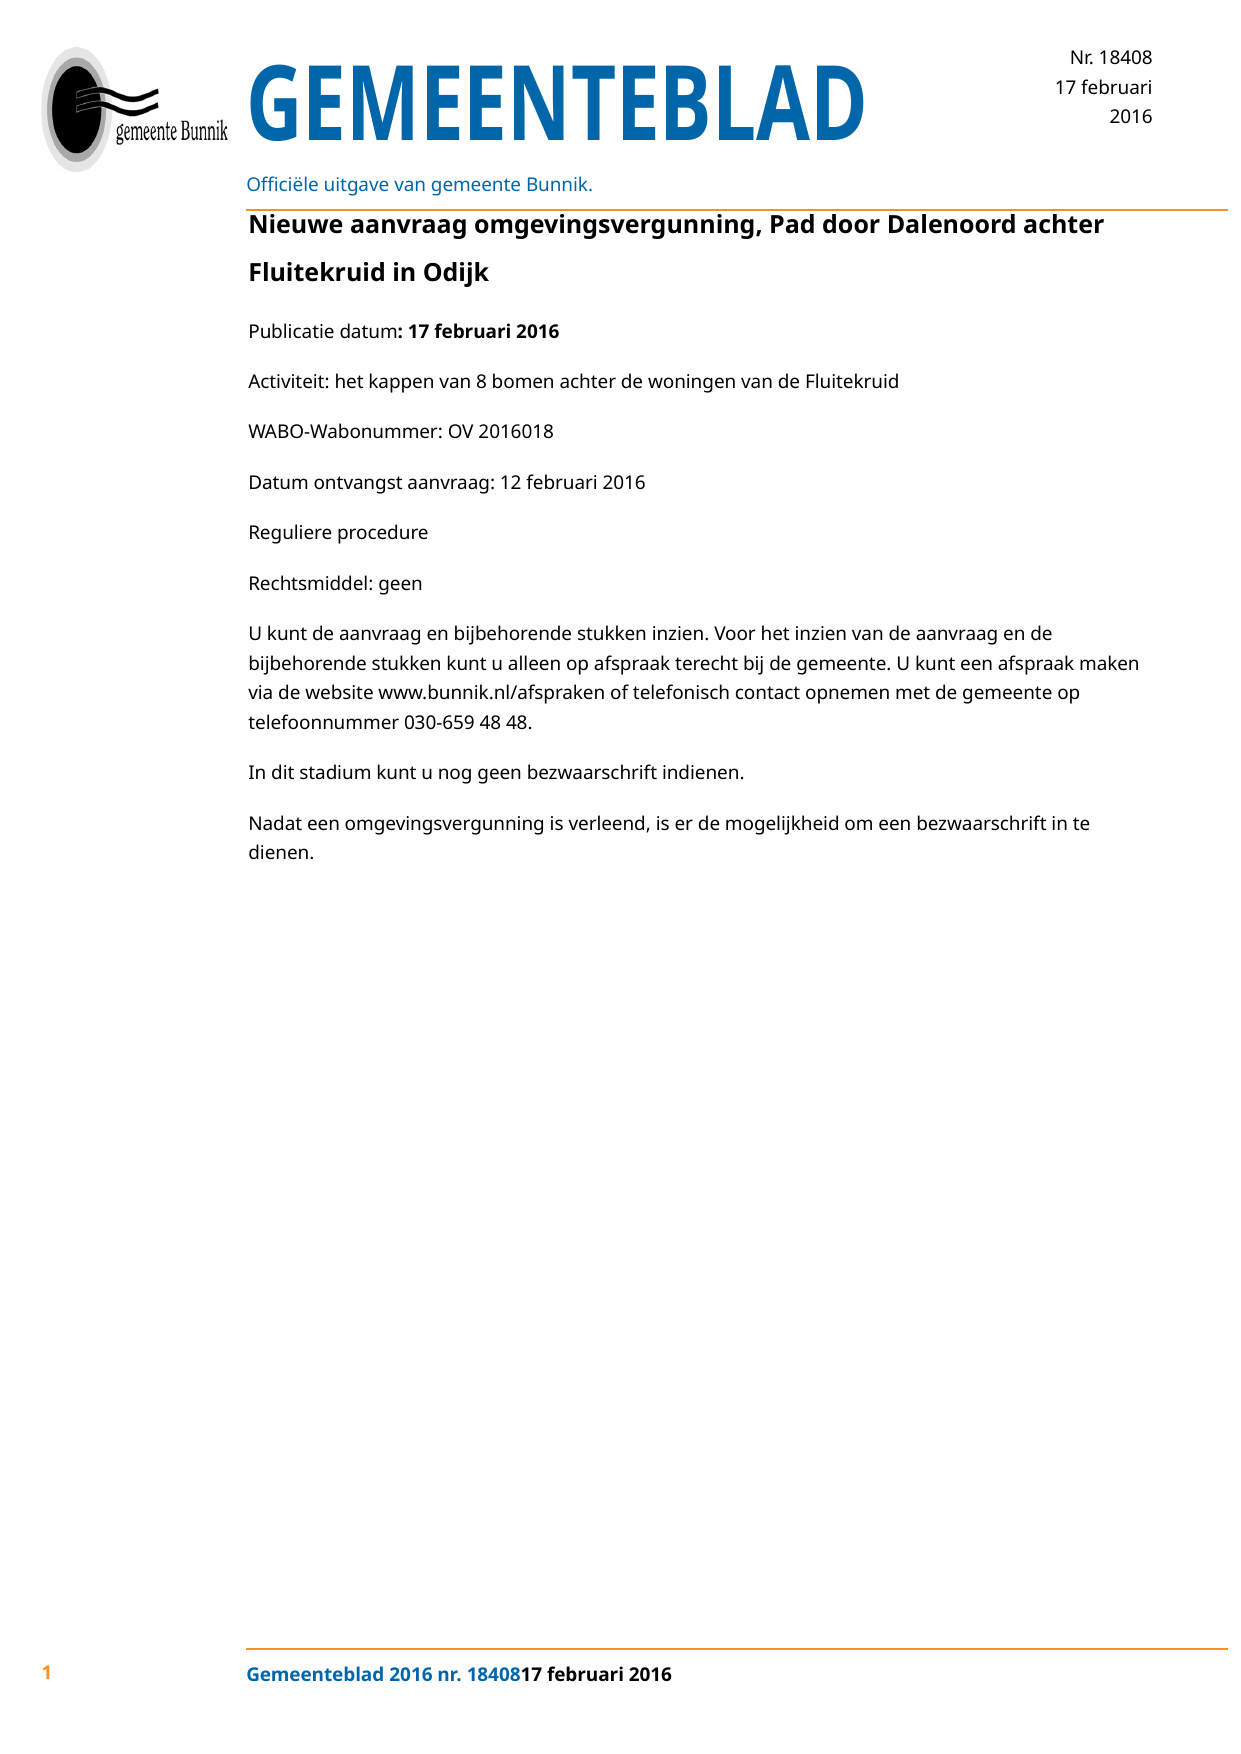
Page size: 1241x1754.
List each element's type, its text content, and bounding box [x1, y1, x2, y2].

text WABO-Wabonummer: OV 2016018 [248, 419, 1152, 444]
text Activiteit: het kappen van 8 bomen achter de woningen van de Fluitekruid [248, 368, 1152, 394]
text Rechtsmiddel: geen [248, 570, 1152, 596]
text Nadat een omgevingsvergunning is verleend, is er de mogelijkheid om een bezwaarschrift in te dienen. [248, 810, 1152, 865]
picture [41, 47, 231, 172]
text Publicatie datum: 17 februari 2016 [248, 318, 1152, 344]
text In dit stadium kunt u nog geen bezwaarschrift indienen. [248, 759, 1152, 785]
text Datum ontvangst aanvraag: 12 februari 2016 [248, 469, 1152, 495]
text U kunt de aanvraag en bijbehorende stukken inzien. Voor het inzien van de aanvraag en de bijbehorende stukken kunt u alleen op afspraak terecht bij de gemeente. U kunt een afspraak maken via de website www.bunnik.nl/afspraken of telefonisch contact opnemen met de gemeente op telefoonnummer 030-659 48 48. [248, 620, 1152, 735]
text Nieuwe aanvraag omgevingsvergunning, Pad door Dalenoord achter Fluitekruid in Odijk [248, 211, 1152, 288]
text Reguliere procedure [248, 519, 1152, 545]
